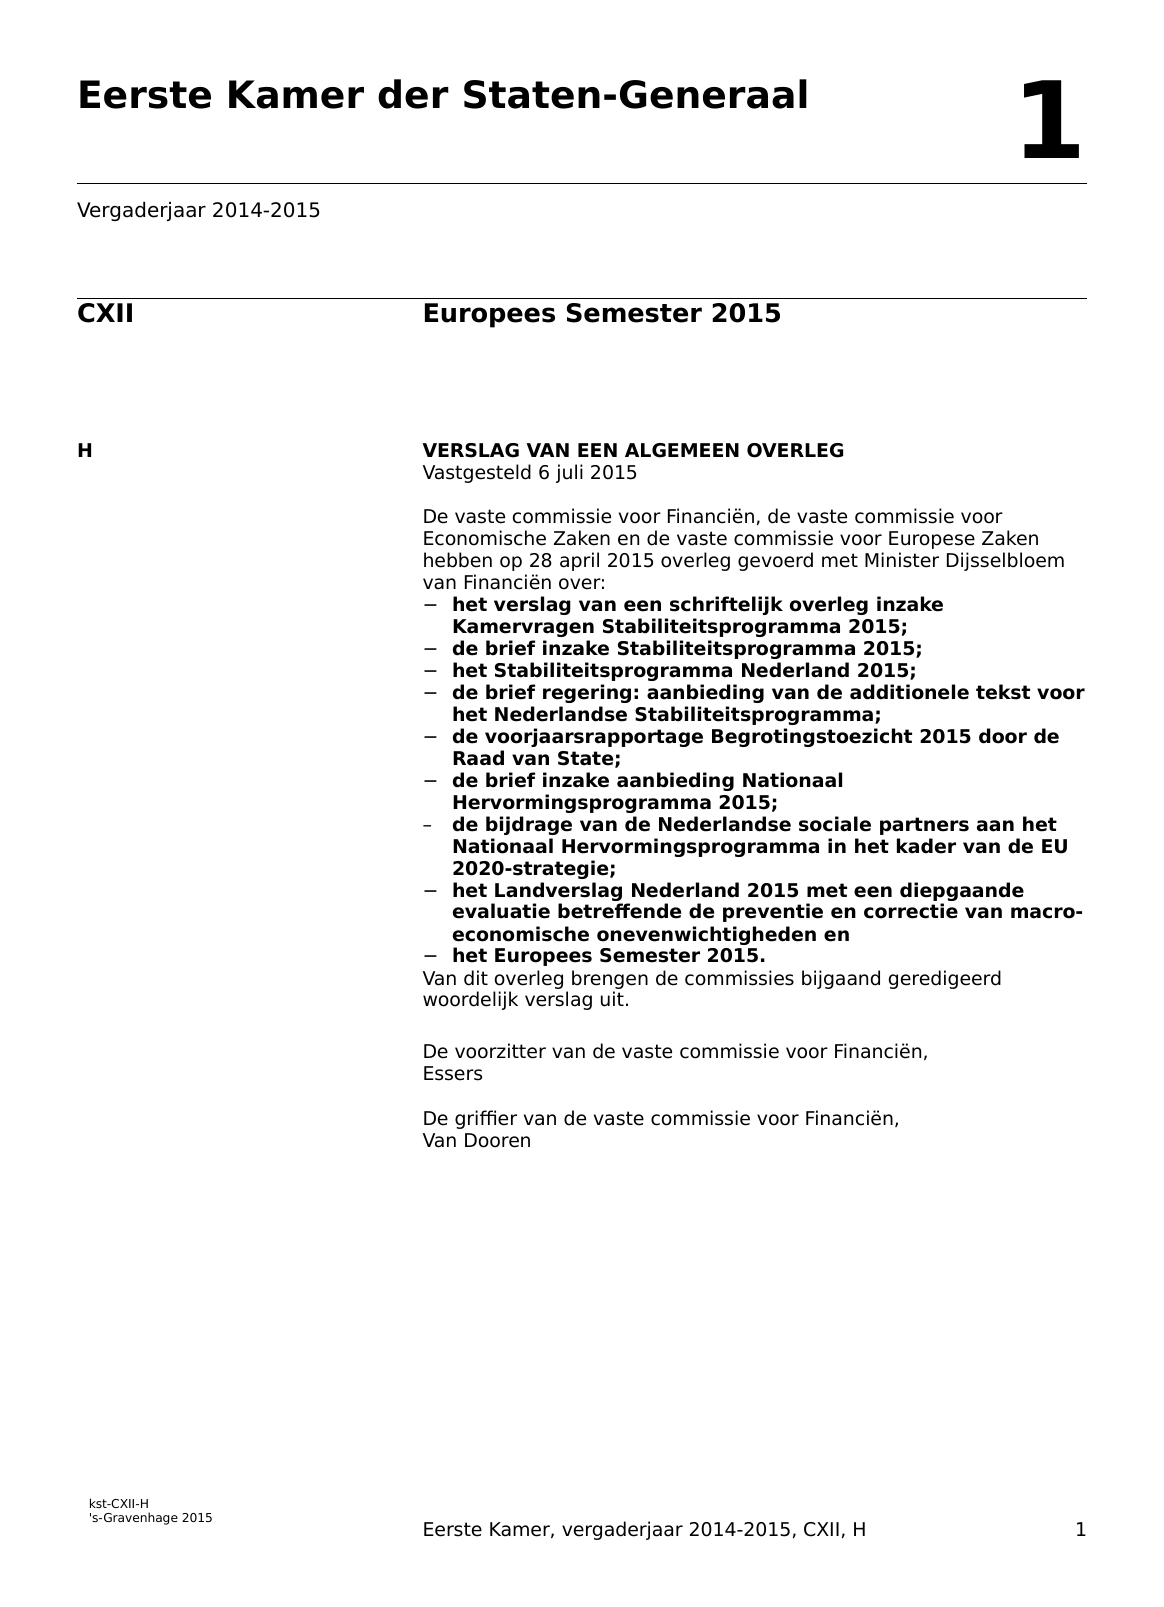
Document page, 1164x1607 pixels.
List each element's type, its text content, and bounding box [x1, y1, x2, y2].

text De vaste commissie voor Financiën, de vaste commissie voor Economische Zaken en de vaste commissie voor Europese Zaken hebben op 28 april 2015 overleg gevoerd met Minister Dijsselbloem van Financiën over: [422, 506, 1087, 594]
text Vastgesteld 6 juli 2015 [422, 462, 1087, 484]
subtitle H VERSLAG VAN EEN ALGEMEEN OVERLEG [77, 440, 1087, 462]
table_header Eerste Kamer der Staten-Generaal [77, 59, 886, 183]
text − de brief inzake Stabiliteitsprogramma 2015; [422, 638, 1087, 660]
table_cell Vergaderjaar 2014-2015 [77, 184, 1087, 298]
text − de voorjaarsrapportage Begrotingstoezicht 2015 door de Raad van State; [422, 726, 1087, 769]
text − de brief inzake aanbieding Nationaal Hervormingsprogramma 2015; [422, 769, 1087, 813]
text − het verslag van een schriftelijk overleg inzake Kamervragen Stabiliteitsprogramma 2015; [422, 594, 1087, 638]
text 's-Gravenhage 2015 [88, 1511, 323, 1525]
text − het Stabiliteitsprogramma Nederland 2015; [422, 660, 1087, 682]
table_header 1 [886, 59, 1087, 183]
text − het Landverslag Nederland 2015 met een diepgaande evaluatie betreffende de preventie en correctie van macro-economische onevenwichtigheden en [422, 879, 1087, 945]
text kst-CXII-H [88, 1497, 323, 1511]
text De voorzitter van de vaste commissie voor Financiën, Essers [422, 1041, 1087, 1085]
text De griffier van de vaste commissie voor Financiën, Van Dooren [422, 1107, 1087, 1151]
text – de bijdrage van de Nederlandse sociale partners aan het Nationaal Hervormingsprogramma in het kader van de EU 2020-strategie; [422, 813, 1087, 879]
text − het Europees Semester 2015. [422, 945, 1087, 967]
text Van dit overleg brengen de commissies bijgaand geredigeerd woordelijk verslag uit. [422, 967, 1087, 1011]
text − de brief regering: aanbieding van de additionele tekst voor het Nederlandse Stabiliteitsprogramma; [422, 682, 1087, 726]
subtitle CXII Europees Semester 2015 [77, 299, 1087, 329]
